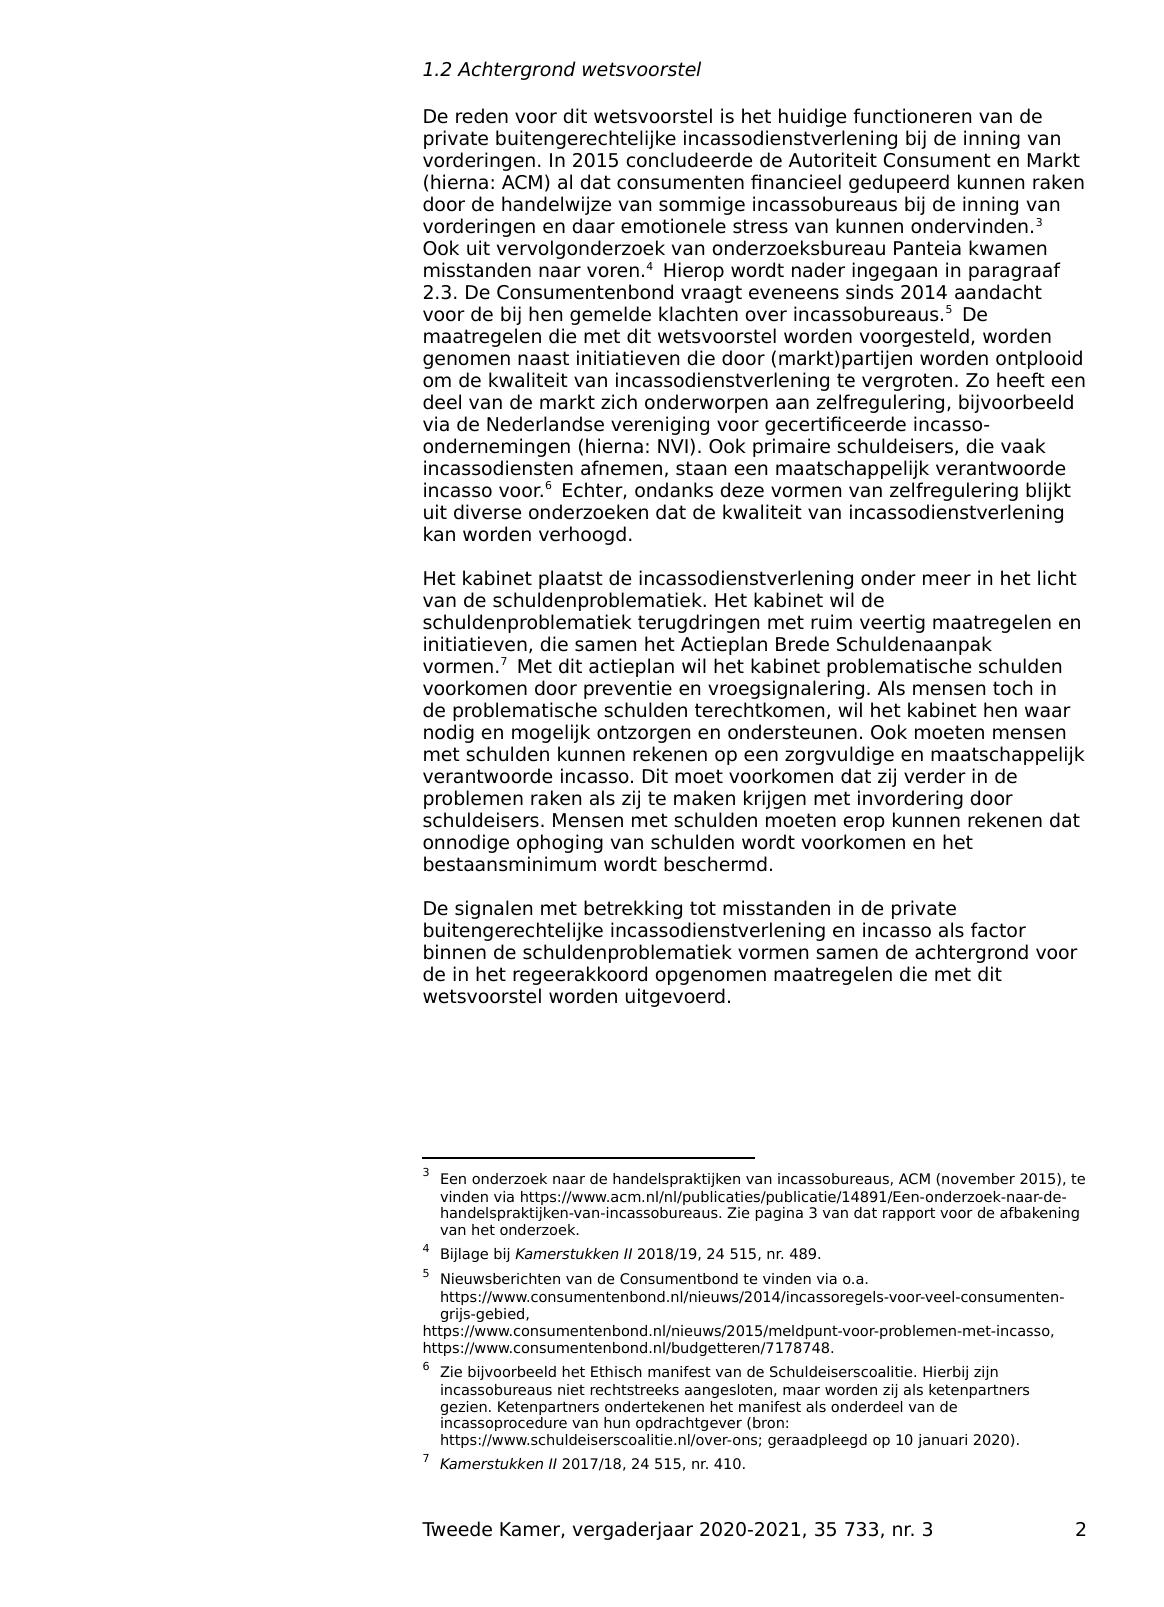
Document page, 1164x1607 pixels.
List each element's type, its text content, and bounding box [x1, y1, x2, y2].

text Nieuwsberichten van de Consumentbond te vinden via o.a. https://www.consumentenbond.nl/nieuws/2014/incassoregels-voor-veel-consumenten-grijs-gebied, [422, 1267, 1087, 1323]
text https://www.consumentenbond.nl/budgetteren/7178748. [422, 1340, 1087, 1357]
text Bijlage bij Kamerstukken II 2018/19, 24 515, nr. 489. [422, 1242, 1087, 1264]
text Zie bijvoorbeeld het Ethisch manifest van de Schuldeiserscoalitie. Hierbij zijn incassobureaus niet rechtstreeks aangesloten, maar worden zij als ketenpartners gezien. Ketenpartners ondertekenen het manifest als onderdeel van de incassoprocedure van hun opdrachtgever (bron: https://www.schuldeiserscoalitie.nl/over-ons; geraadpleegd op 10 januari 2020). [422, 1360, 1087, 1449]
text De reden voor dit wetsvoorstel is het huidige functioneren van de private buitengerechtelijke incassodienstverlening bij de inning van vorderingen. In 2015 concludeerde de Autoriteit Consument en Markt (hierna: ACM) al dat consumenten financieel gedupeerd kunnen raken door de handelwijze van sommige incassobureaus bij de inning van vorderingen en daar emotionele stress van kunnen ondervinden. Ook uit vervolgonderzoek van onderzoeksbureau Panteia kwamen misstanden naar voren. Hierop wordt nader ingegaan in paragraaf 2.3. De Consumentenbond vraagt eveneens sinds 2014 aandacht voor de bij hen gemelde klachten over incassobureaus. De maatregelen die met dit wetsvoorstel worden voorgesteld, worden genomen naast initiatieven die door (markt)partijen worden ontplooid om de kwaliteit van incassodienstverlening te vergroten. Zo heeft een deel van de markt zich onderworpen aan zelfregulering, bijvoorbeeld via de Nederlandse vereniging voor gecertificeerde incasso-ondernemingen (hierna: NVI). Ook primaire schuldeisers, die vaak incassodiensten afnemen, staan een maatschappelijk verantwoorde incasso voor. Echter, ondanks deze vormen van zelfregulering blijkt uit diverse onderzoeken dat de kwaliteit van incassodienstverlening kan worden verhoogd. [422, 106, 1087, 546]
text Het kabinet plaatst de incassodienstverlening onder meer in het licht van de schuldenproblematiek. Het kabinet wil de schuldenproblematiek terugdringen met ruim veertig maatregelen en initiatieven, die samen het Actieplan Brede Schuldenaanpak vormen. Met dit actieplan wil het kabinet problematische schulden voorkomen door preventie en vroegsignalering. Als mensen toch in de problematische schulden terechtkomen, wil het kabinet hen waar nodig en mogelijk ontzorgen en ondersteunen. Ook moeten mensen met schulden kunnen rekenen op een zorgvuldige en maatschappelijk verantwoorde incasso. Dit moet voorkomen dat zij verder in de problemen raken als zij te maken krijgen met invordering door schuldeisers. Mensen met schulden moeten erop kunnen rekenen dat onnodige ophoging van schulden wordt voorkomen en het bestaansminimum wordt beschermd. [422, 568, 1087, 876]
text https://www.consumentenbond.nl/nieuws/2015/meldpunt-voor-problemen-met-incasso, [422, 1323, 1087, 1340]
text Een onderzoek naar de handelspraktijken van incassobureaus, ACM (november 2015), te vinden via https://www.acm.nl/nl/publicaties/publicatie/14891/Een-onderzoek-naar-de-handelspraktijken-van-incassobureaus. Zie pagina 3 van dat rapport voor de afbakening van het onderzoek. [422, 1167, 1087, 1239]
text Kamerstukken II 2017/18, 24 515, nr. 410. [422, 1452, 1087, 1474]
subtitle 1.2 Achtergrond wetsvoorstel [422, 59, 1087, 81]
text De signalen met betrekking tot misstanden in de private buitengerechtelijke incassodienstverlening en incasso als factor binnen de schuldenproblematiek vormen samen de achtergrond voor de in het regeerakkoord opgenomen maatregelen die met dit wetsvoorstel worden uitgevoerd. [422, 898, 1087, 1008]
